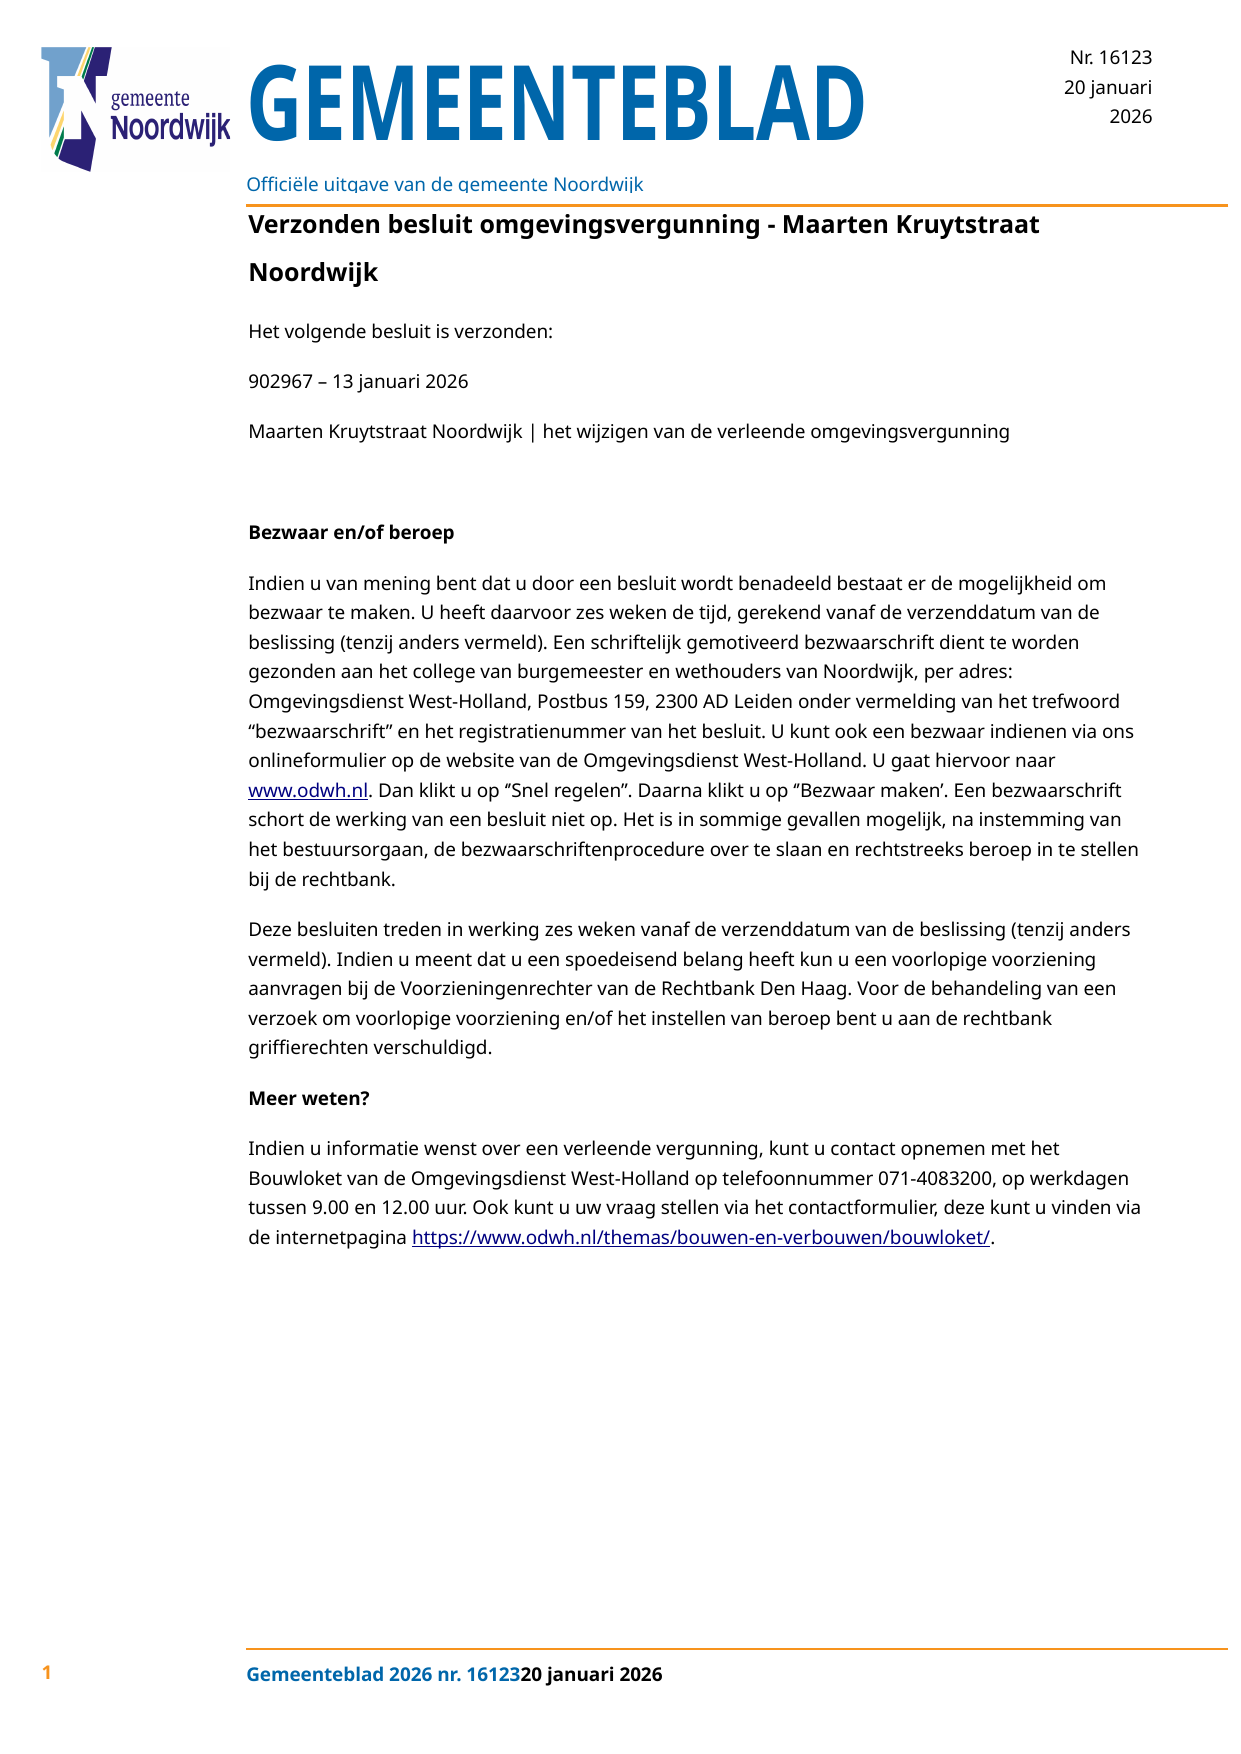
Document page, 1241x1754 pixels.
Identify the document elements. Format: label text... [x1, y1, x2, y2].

text Verzonden besluit omgevingsvergunning - Maarten Kruytstraat Noordwijk [248, 207, 1152, 288]
text Deze besluiten treden in werking zes weken vanaf de verzenddatum van de beslissing (tenzij anders vermeld). Indien u meent dat u een spoedeisend belang heeft kun u een voorlopige voorziening aanvragen bij de Voorzieningenrechter van de Rechtbank Den Haag. Voor de behandeling van een verzoek om voorlopige voorziening en/of het instellen van beroep bent u aan de rechtbank griffierechten verschuldigd. [248, 916, 1152, 1060]
text 902967 – 13 januari 2026 [248, 368, 1152, 394]
text Bezwaar en/of beroep [248, 519, 1152, 545]
text Indien u informatie wenst over een verleende vergunning, kunt u contact opnemen met het Bouwloket van de Omgevingsdienst West-Holland op telefoonnummer 071-4083200, op werkdagen tussen 9.00 en 12.00 uur. Ook kunt u uw vraag stellen via het contactformulier, deze kunt u vinden via de internetpagina https://www.odwh.nl/themas/bouwen-en-verbouwen/bouwloket/. [248, 1135, 1152, 1250]
text Meer weten? [248, 1085, 1152, 1111]
text Maarten Kruytstraat Noordwijk | het wijzigen van de verleende omgevingsvergunning [248, 419, 1152, 444]
text Indien u van mening bent dat u door een besluit wordt benadeeld bestaat er de mogelijkheid om bezwaar te maken. U heeft daarvoor zes weken de tijd, gerekend vanaf de verzenddatum van de beslissing (tenzij anders vermeld). Een schriftelijk gemotiveerd bezwaarschrift dient te worden gezonden aan het college van burgemeester en wethouders van Noordwijk, per adres: Omgevingsdienst West-Holland, Postbus 159, 2300 AD Leiden onder vermelding van het trefwoord “bezwaarschrift” en het registratienummer van het besluit. U kunt ook een bezwaar indienen via ons onlineformulier op de website van de Omgevingsdienst West-Holland. U gaat hiervoor naar www.odwh.nl. Dan klikt u op ‘’Snel regelen”. Daarna klikt u op ‘’Bezwaar maken’. Een bezwaarschrift schort de werking van een besluit niet op. Het is in sommige gevallen mogelijk, na instemming van het bestuursorgaan, de bezwaarschriftenprocedure over te slaan en rechtstreeks beroep in te stellen bij de rechtbank. [248, 570, 1152, 892]
picture [41, 47, 231, 172]
text Het volgende besluit is verzonden: [248, 318, 1152, 344]
